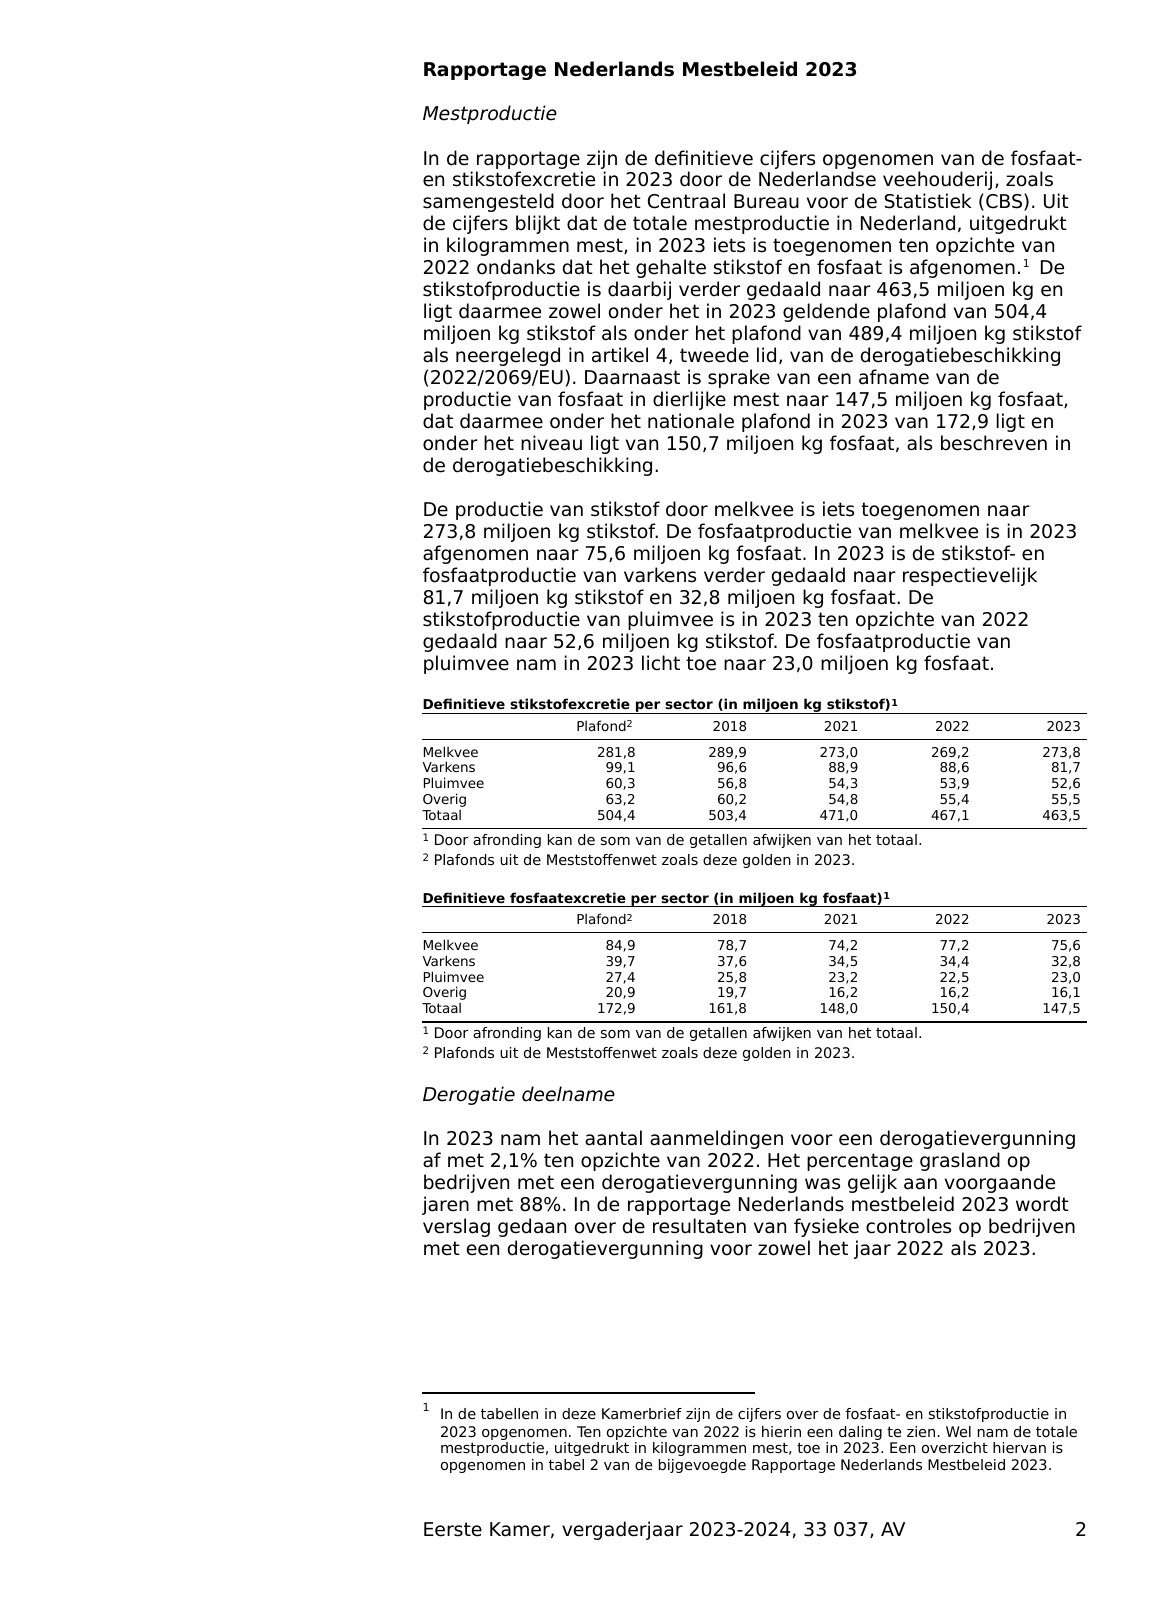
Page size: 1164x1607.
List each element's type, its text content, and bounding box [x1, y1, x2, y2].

table_cell Melkvee [422, 933, 530, 954]
table_cell 273,8 [975, 740, 1087, 760]
table_cell 39,7 [530, 954, 641, 969]
text In de tabellen in deze Kamerbrief zijn de cijfers over de fosfaat- en stikstofproductie in 2023 opgenomen. Ten opzichte van 2022 is hierin een daling te zien. Wel nam de totale mestproductie, uitgedrukt in kilogrammen mest, toe in 2023. Een overzicht hiervan is opgenomen in tabel 2 van de bijgevoegde Rapportage Nederlands Mestbeleid 2023. [422, 1402, 1087, 1474]
table_cell [422, 907, 530, 932]
table_cell 22,5 [864, 970, 975, 985]
table_cell 1 Door afronding kan de som van de getallen afwijken van het totaal. 2 Plafonds uit de Meststoffenwet zoals deze golden in 2023. [422, 1023, 1087, 1062]
table_cell 19,7 [641, 985, 753, 1001]
table_cell 54,8 [753, 792, 864, 807]
table_cell 20,9 [530, 985, 641, 1001]
table_cell Overig [422, 985, 530, 1001]
table_cell 269,2 [864, 740, 975, 760]
table_cell 2018 [641, 714, 753, 739]
table_cell 161,8 [641, 1001, 753, 1021]
table_cell 78,7 [641, 933, 753, 954]
table_cell 55,4 [864, 792, 975, 807]
table_cell Totaal [422, 1001, 530, 1021]
table_cell Pluimvee [422, 776, 530, 792]
table_cell 34,4 [864, 954, 975, 969]
table_cell 172,9 [530, 1001, 641, 1021]
table_cell Totaal [422, 808, 530, 828]
table_cell 54,3 [753, 776, 864, 792]
table_cell 2022 [864, 907, 975, 932]
table_cell 74,2 [753, 933, 864, 954]
table_cell Plafond2 [530, 907, 641, 932]
table_cell 503,4 [641, 808, 753, 828]
table_cell 37,6 [641, 954, 753, 969]
table_cell 25,8 [641, 970, 753, 985]
table_cell 148,0 [753, 1001, 864, 1021]
table_cell 77,2 [864, 933, 975, 954]
table_cell Overig [422, 792, 530, 807]
table_cell 16,2 [753, 985, 864, 1001]
table_cell 2021 [753, 714, 864, 739]
table_cell 88,6 [864, 760, 975, 776]
table_cell 16,1 [975, 985, 1087, 1001]
table_cell 23,0 [975, 970, 1087, 985]
table_cell 150,4 [864, 1001, 975, 1021]
table_cell 63,2 [530, 792, 641, 807]
table_cell 289,9 [641, 740, 753, 760]
table_cell 60,3 [530, 776, 641, 792]
table_cell 88,9 [753, 760, 864, 776]
table_header Definitieve stikstofexcretie per sector (in miljoen kg stikstof)1 [422, 697, 1087, 713]
table_cell 147,5 [975, 1001, 1087, 1021]
table_header Definitieve fosfaatexcretie per sector (in miljoen kg fosfaat)1 [422, 890, 1087, 906]
table_cell 2021 [753, 907, 864, 932]
table_cell Varkens [422, 954, 530, 969]
table_cell 75,6 [975, 933, 1087, 954]
table_cell 1 Door afronding kan de som van de getallen afwijken van het totaal. 2 Plafonds uit de Meststoffenwet zoals deze golden in 2023. [422, 829, 1087, 868]
table_cell 27,4 [530, 970, 641, 985]
table_cell Varkens [422, 760, 530, 776]
table_cell 60,2 [641, 792, 753, 807]
subtitle Rapportage Nederlands Mestbeleid 2023 [422, 59, 1087, 81]
table_cell 84,9 [530, 933, 641, 954]
subtitle Derogatie deelname [422, 1084, 1087, 1106]
table_cell 96,6 [641, 760, 753, 776]
table_cell 2023 [975, 907, 1087, 932]
table_cell 471,0 [753, 808, 864, 828]
table_cell 53,9 [864, 776, 975, 792]
table_cell 2018 [641, 907, 753, 932]
table_cell 32,8 [975, 954, 1087, 969]
table_cell 23,2 [753, 970, 864, 985]
table_cell 504,4 [530, 808, 641, 828]
table_cell Melkvee [422, 740, 530, 760]
table_cell 34,5 [753, 954, 864, 969]
table_cell 81,7 [975, 760, 1087, 776]
table_cell 16,2 [864, 985, 975, 1001]
subtitle Mestproductie [422, 103, 1087, 125]
table_cell Plafond2 [530, 714, 641, 739]
table_cell [422, 714, 530, 739]
text De productie van stikstof door melkvee is iets toegenomen naar 273,8 miljoen kg stikstof. De fosfaatproductie van melkvee is in 2023 afgenomen naar 75,6 miljoen kg fosfaat. In 2023 is de stikstof- en fosfaatproductie van varkens verder gedaald naar respectievelijk 81,7 miljoen kg stikstof en 32,8 miljoen kg fosfaat. De stikstofproductie van pluimvee is in 2023 ten opzichte van 2022 gedaald naar 52,6 miljoen kg stikstof. De fosfaatproductie van pluimvee nam in 2023 licht toe naar 23,0 miljoen kg fosfaat. [422, 499, 1087, 675]
table_cell 273,0 [753, 740, 864, 760]
table_cell 2023 [975, 714, 1087, 739]
table_cell Pluimvee [422, 970, 530, 985]
text In de rapportage zijn de definitieve cijfers opgenomen van de fosfaat- en stikstofexcretie in 2023 door de Nederlandse veehouderij, zoals samengesteld door het Centraal Bureau voor de Statistiek (CBS). Uit de cijfers blijkt dat de totale mestproductie in Nederland, uitgedrukt in kilogrammen mest, in 2023 iets is toegenomen ten opzichte van 2022 ondanks dat het gehalte stikstof en fosfaat is afgenomen. De stikstofproductie is daarbij verder gedaald naar 463,5 miljoen kg en ligt daarmee zowel onder het in 2023 geldende plafond van 504,4 miljoen kg stikstof als onder het plafond van 489,4 miljoen kg stikstof als neergelegd in artikel 4, tweede lid, van de derogatiebeschikking (2022/2069/EU). Daarnaast is sprake van een afname van de productie van fosfaat in dierlijke mest naar 147,5 miljoen kg fosfaat, dat daarmee onder het nationale plafond in 2023 van 172,9 ligt en onder het niveau ligt van 150,7 miljoen kg fosfaat, als beschreven in de derogatiebeschikking. [422, 147, 1087, 477]
table_cell 56,8 [641, 776, 753, 792]
text In 2023 nam het aantal aanmeldingen voor een derogatievergunning af met 2,1% ten opzichte van 2022. Het percentage grasland op bedrijven met een derogatievergunning was gelijk aan voorgaande jaren met 88%. In de rapportage Nederlands mestbeleid 2023 wordt verslag gedaan over de resultaten van fysieke controles op bedrijven met een derogatievergunning voor zowel het jaar 2022 als 2023. [422, 1128, 1087, 1260]
table_cell 52,6 [975, 776, 1087, 792]
table_cell 281,8 [530, 740, 641, 760]
table_cell 467,1 [864, 808, 975, 828]
table_cell 55,5 [975, 792, 1087, 807]
table_cell 463,5 [975, 808, 1087, 828]
table_cell 99,1 [530, 760, 641, 776]
table_cell 2022 [864, 714, 975, 739]
